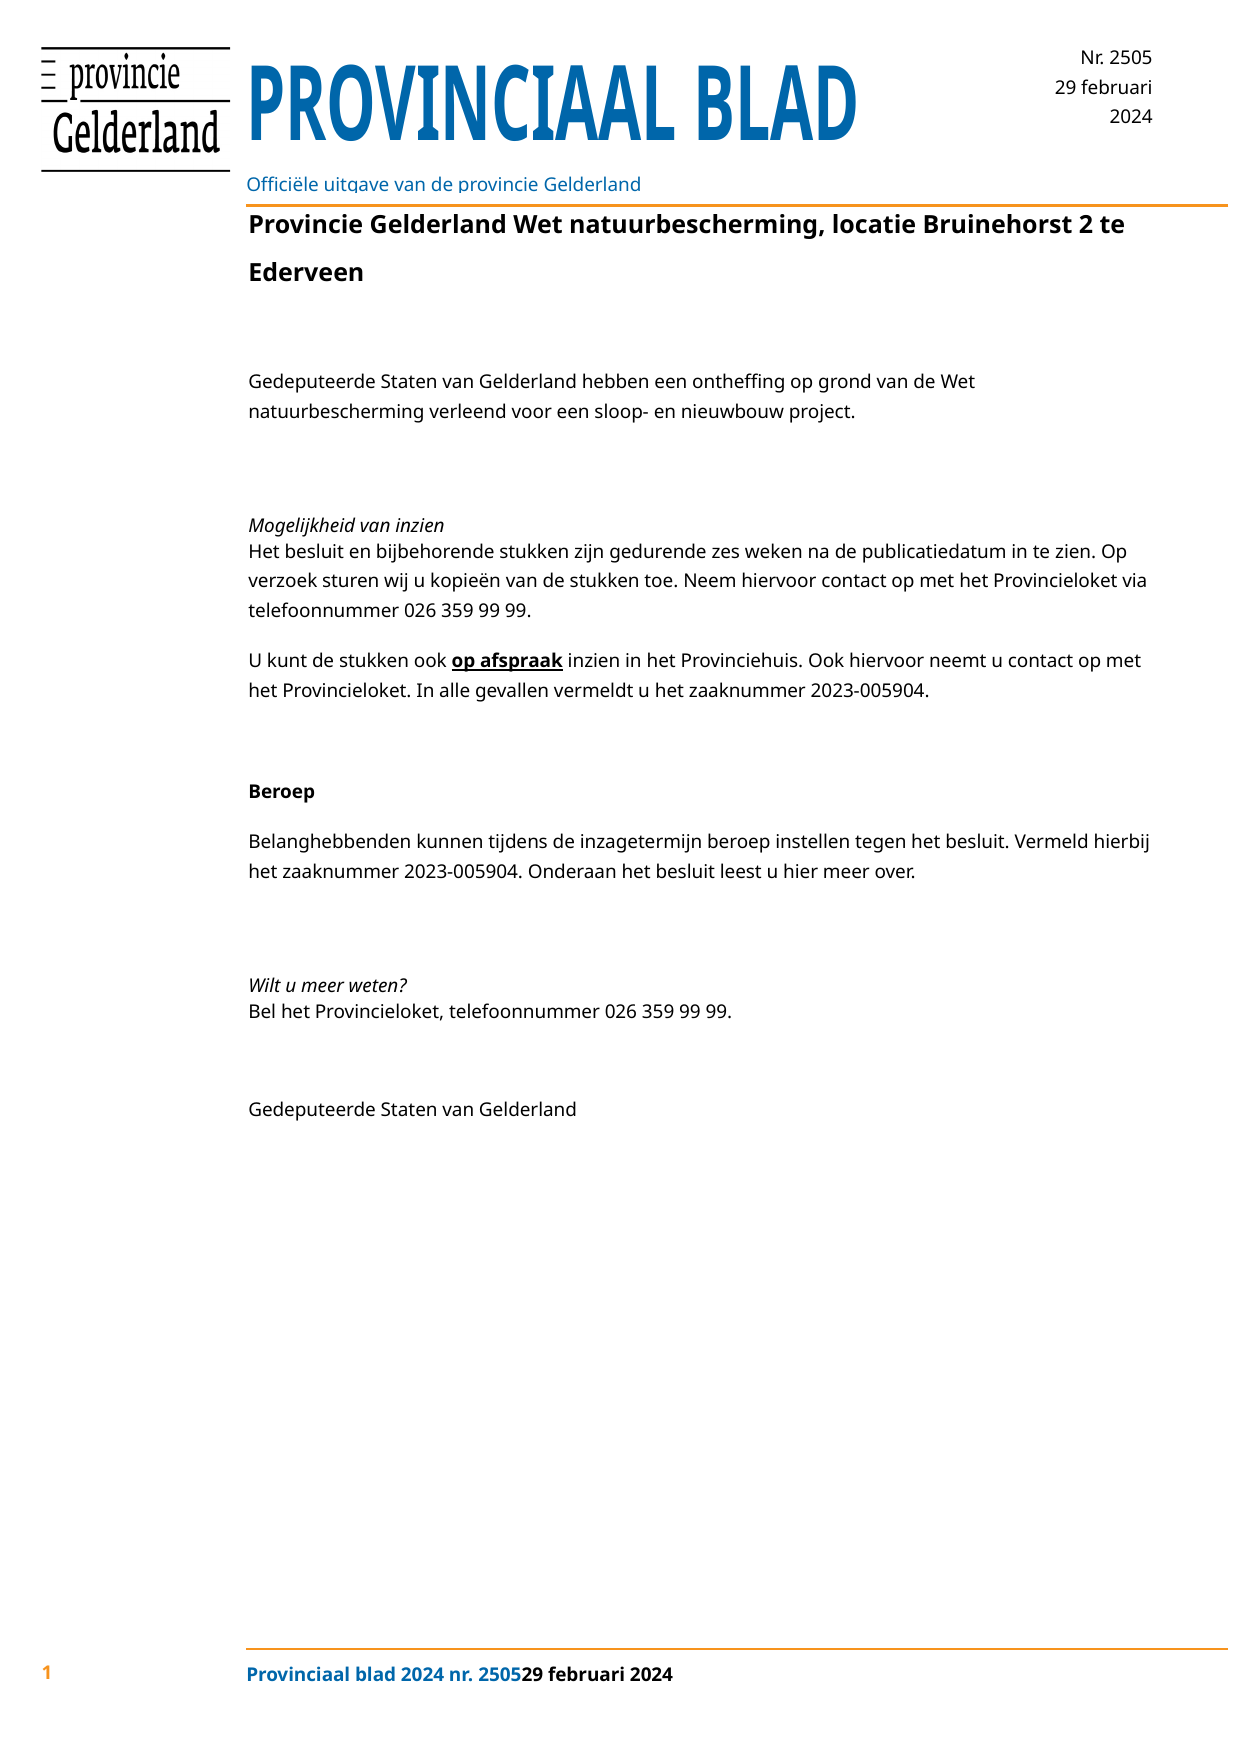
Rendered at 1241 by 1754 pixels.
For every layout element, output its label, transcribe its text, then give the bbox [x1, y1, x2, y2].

text Bel het Provincieloket, telefoonnummer 026 359 99 99. [248, 998, 1152, 1024]
picture [41, 47, 231, 172]
text Mogelijkheid van inzien [248, 512, 1152, 538]
text Gedeputeerde Staten van Gelderland hebben een ontheffing op grond van de Wet natuurbescherming verleend voor een sloop- en nieuwbouw project. [248, 368, 1152, 424]
text Provincie Gelderland Wet natuurbescherming, locatie Bruinehorst 2 te Ederveen [248, 207, 1152, 288]
text U kunt de stukken ook op afspraak inzien in het Provinciehuis. Ook hiervoor neemt u contact op met het Provincieloket. In alle gevallen vermeldt u het zaaknummer 2023-005904. [248, 648, 1152, 703]
text Het besluit en bijbehorende stukken zijn gedurende zes weken na de publicatiedatum in te zien. Op verzoek sturen wij u kopieën van de stukken toe. Neem hiervoor contact op met het Provincieloket via telefoonnummer 026 359 99 99. [248, 538, 1152, 623]
text Beroep [248, 778, 1152, 804]
text Gedeputeerde Staten van Gelderland [248, 1096, 1152, 1122]
text Wilt u meer weten? [248, 972, 1152, 998]
text Belanghebbenden kunnen tijdens de inzagetermijn beroep instellen tegen het besluit. Vermeld hierbij het zaaknummer 2023-005904. Onderaan het besluit leest u hier meer over. [248, 828, 1152, 884]
